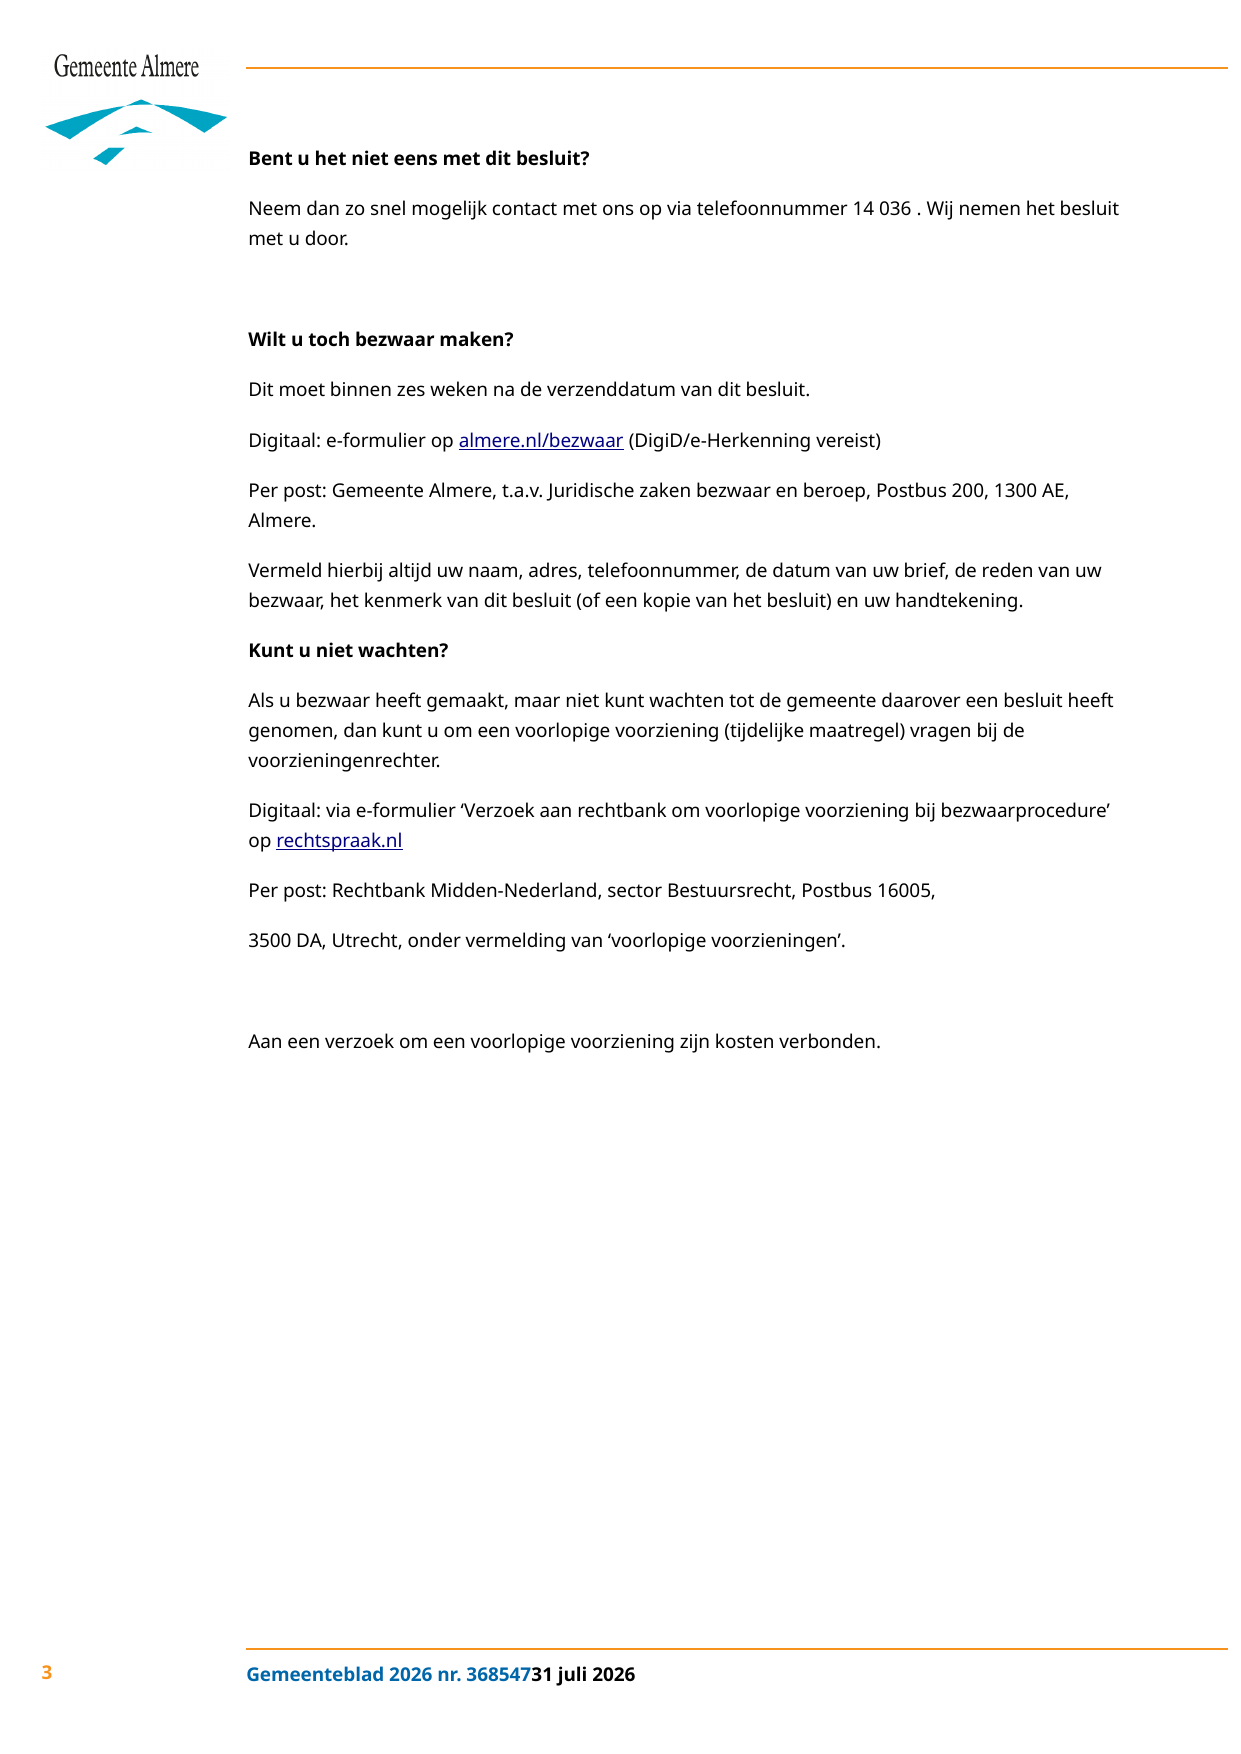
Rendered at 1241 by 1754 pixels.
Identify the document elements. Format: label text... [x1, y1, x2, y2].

text Bent u het niet eens met dit besluit? [248, 145, 1152, 171]
text Vermeld hierbij altijd uw naam, adres, telefoonnummer, de datum van uw brief, de reden van uw bezwaar, het kenmerk van dit besluit (of een kopie van het besluit) en uw handtekening. [248, 557, 1152, 613]
text Per post: Rechtbank Midden-Nederland, sector Bestuursrecht, Postbus 16005, [248, 877, 1152, 903]
text Wilt u toch bezwaar maken? [248, 326, 1152, 352]
text Digitaal: e-formulier op almere.nl/bezwaar (DigiD/e-Herkenning vereist) [248, 427, 1152, 453]
text Dit moet binnen zes weken na de verzenddatum van dit besluit. [248, 376, 1152, 402]
text Per post: Gemeente Almere, t.a.v. Juridische zaken bezwaar en beroep, Postbus 200, 1300 AE, Almere. [248, 477, 1152, 533]
picture [41, 47, 231, 172]
text Als u bezwaar heeft gemaakt, maar niet kunt wachten tot de gemeente daarover een besluit heeft genomen, dan kunt u om een voorlopige voorziening (tijdelijke maatregel) vragen bij de voorzieningenrechter. [248, 688, 1152, 773]
text Digitaal: via e-formulier ‘Verzoek aan rechtbank om voorlopige voorziening bij bezwaarprocedure’ op rechtspraak.nl [248, 797, 1152, 853]
text 3500 DA, Utrecht, onder vermelding van ‘voorlopige voorzieningen’. [248, 928, 1152, 953]
text Aan een verzoek om een voorlopige voorziening zijn kosten verbonden. [248, 1028, 1152, 1054]
text Kunt u niet wachten? [248, 637, 1152, 663]
text Neem dan zo snel mogelijk contact met ons op via telefoonnummer 14 036 . Wij nemen het besluit met u door. [248, 196, 1152, 251]
